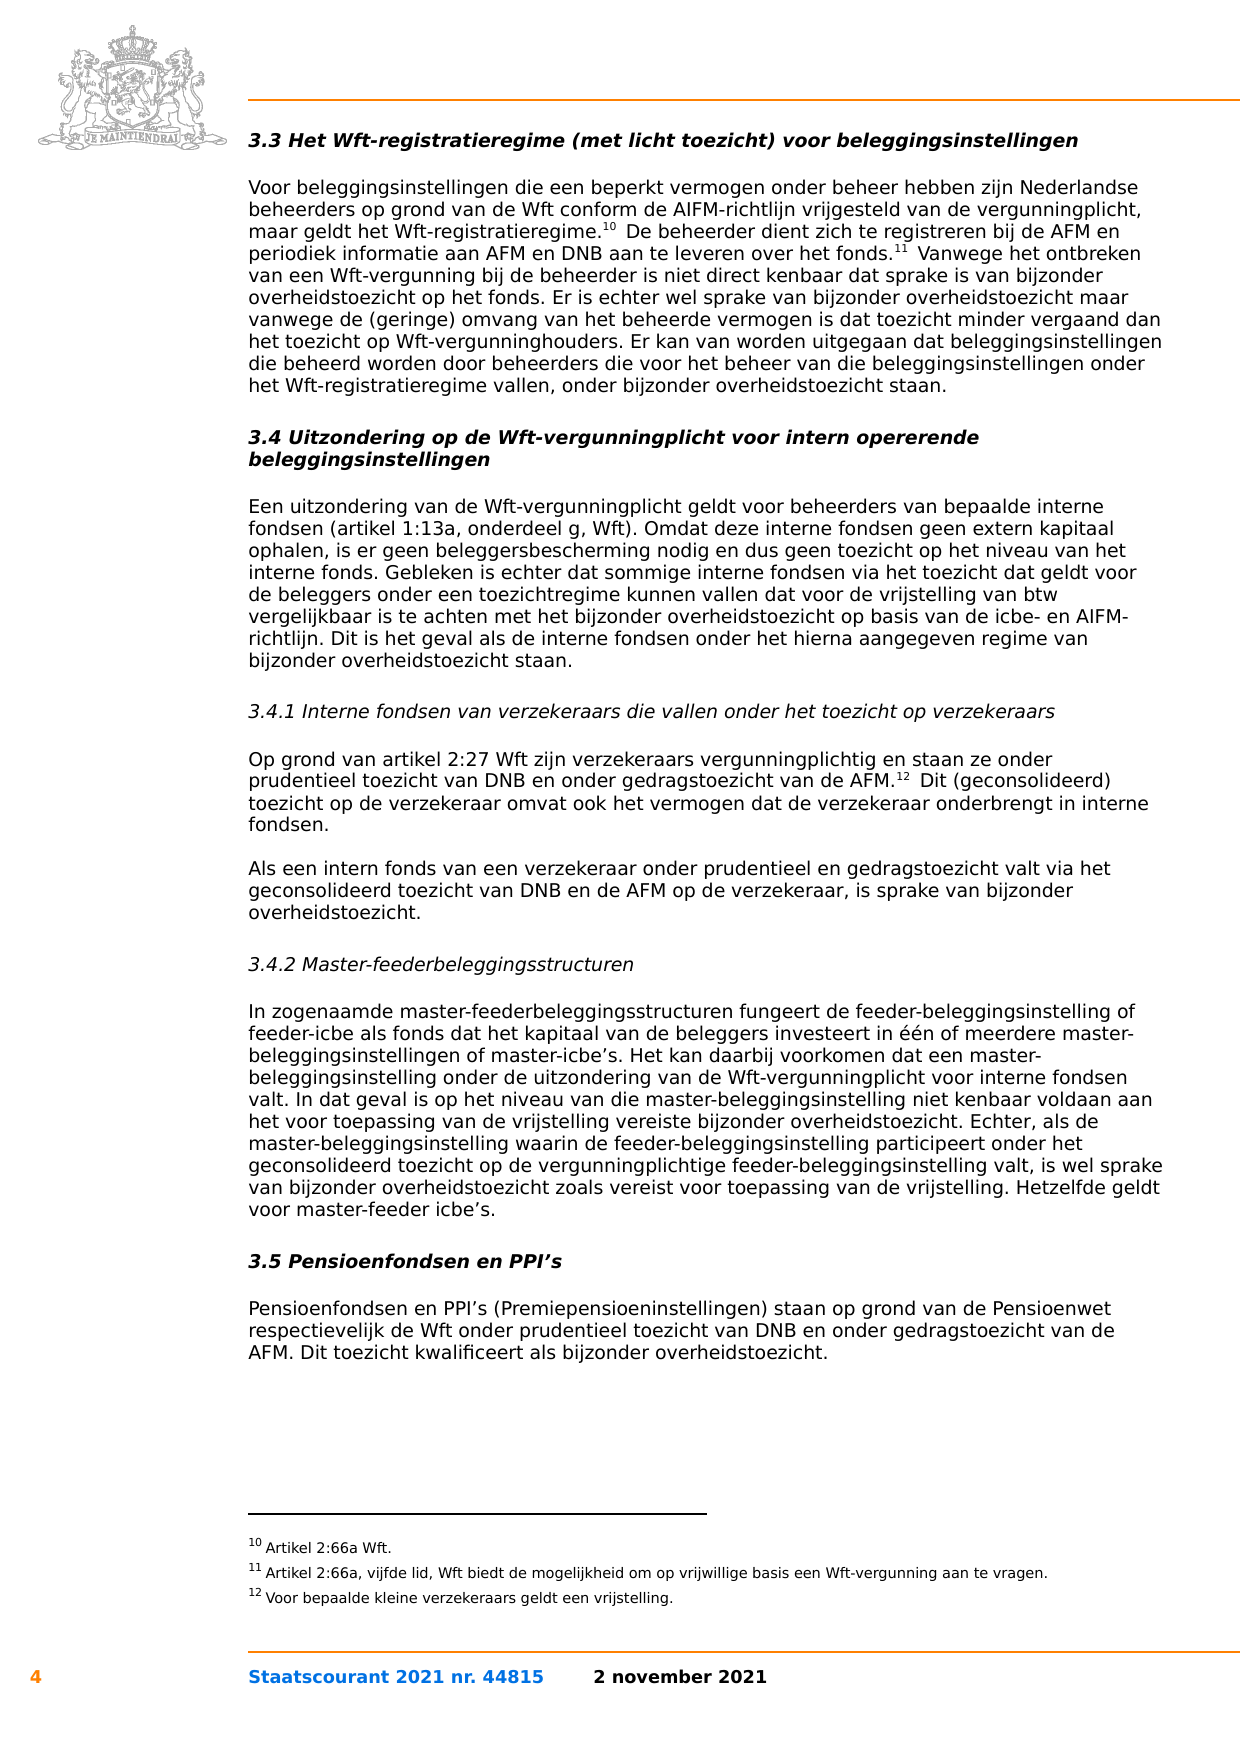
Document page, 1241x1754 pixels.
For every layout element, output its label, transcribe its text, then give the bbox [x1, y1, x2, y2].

text Artikel 2:66a, vijfde lid, Wft biedt de mogelijkheid om op vrijwillige basis een Wft-vergunning aan te vragen. [248, 1561, 1163, 1583]
text Voor beleggingsinstellingen die een beperkt vermogen onder beheer hebben zijn Nederlandse beheerders op grond van de Wft conform de AIFM-richtlijn vrijgesteld van de vergunningplicht, maar geldt het Wft-registratieregime. De beheerder dient zich te registreren bij de AFM en periodiek informatie aan AFM en DNB aan te leveren over het fonds. Vanwege het ontbreken van een Wft-vergunning bij de beheerder is niet direct kenbaar dat sprake is van bijzonder overheidstoezicht op het fonds. Er is echter wel sprake van bijzonder overheidstoezicht maar vanwege de (geringe) omvang van het beheerde vermogen is dat toezicht minder vergaand dan het toezicht op Wft-vergunninghouders. Er kan van worden uitgegaan dat beleggingsinstellingen die beheerd worden door beheerders die voor het beheer van die beleggingsinstellingen onder het Wft-registratieregime vallen, onder bijzonder overheidstoezicht staan. [248, 177, 1163, 397]
picture [38, 25, 227, 150]
text Artikel 2:66a Wft. [248, 1536, 1163, 1558]
subtitle 3.3 Het Wft-registratieregime (met licht toezicht) voor beleggingsinstellingen [248, 130, 1163, 152]
text In zogenaamde master-feederbeleggingsstructuren fungeert de feeder-beleggingsinstelling of feeder-icbe als fonds dat het kapitaal van de beleggers investeert in één of meerdere master-beleggingsinstellingen of master-icbe’s. Het kan daarbij voorkomen dat een master-beleggingsinstelling onder de uitzondering van de Wft-vergunningplicht voor interne fondsen valt. In dat geval is op het niveau van die master-beleggingsinstelling niet kenbaar voldaan aan het voor toepassing van de vrijstelling vereiste bijzonder overheidstoezicht. Echter, als de master-beleggingsinstelling waarin de feeder-beleggingsinstelling participeert onder het geconsolideerd toezicht op de vergunningplichtige feeder-beleggingsinstelling valt, is wel sprake van bijzonder overheidstoezicht zoals vereist voor toepassing van de vrijstelling. Hetzelfde geldt voor master-feeder icbe’s. [248, 1001, 1163, 1221]
subtitle 3.5 Pensioenfondsen en PPI’s [248, 1251, 1163, 1273]
subtitle 3.4.1 Interne fondsen van verzekeraars die vallen onder het toezicht op verzekeraars [248, 701, 1163, 723]
subtitle 3.4 Uitzondering op de Wft-vergunningplicht voor intern opererende beleggingsinstellingen [248, 427, 1163, 471]
text Als een intern fonds van een verzekeraar onder prudentieel en gedragstoezicht valt via het geconsolideerd toezicht van DNB en de AFM op de verzekeraar, is sprake van bijzonder overheidstoezicht. [248, 858, 1163, 924]
text Pensioenfondsen en PPI’s (Premiepensioeninstellingen) staan op grond van de Pensioenwet respectievelijk de Wft onder prudentieel toezicht van DNB en onder gedragstoezicht van de AFM. Dit toezicht kwalificeert als bijzonder overheidstoezicht. [248, 1298, 1163, 1364]
subtitle 3.4.2 Master-feederbeleggingsstructuren [248, 954, 1163, 976]
text Voor bepaalde kleine verzekeraars geldt een vrijstelling. [248, 1586, 1163, 1608]
text Op grond van artikel 2:27 Wft zijn verzekeraars vergunningplichtig en staan ze onder prudentieel toezicht van DNB en onder gedragstoezicht van de AFM. Dit (geconsolideerd) toezicht op de verzekeraar omvat ook het vermogen dat de verzekeraar onderbrengt in interne fondsen. [248, 748, 1163, 836]
text Een uitzondering van de Wft-vergunningplicht geldt voor beheerders van bepaalde interne fondsen (artikel 1:13a, onderdeel g, Wft). Omdat deze interne fondsen geen extern kapitaal ophalen, is er geen beleggersbescherming nodig en dus geen toezicht op het niveau van het interne fonds. Gebleken is echter dat sommige interne fondsen via het toezicht dat geldt voor de beleggers onder een toezichtregime kunnen vallen dat voor de vrijstelling van btw vergelijkbaar is te achten met het bijzonder overheidstoezicht op basis van de icbe- en AIFM-richtlijn. Dit is het geval als de interne fondsen onder het hierna aangegeven regime van bijzonder overheidstoezicht staan. [248, 496, 1163, 671]
